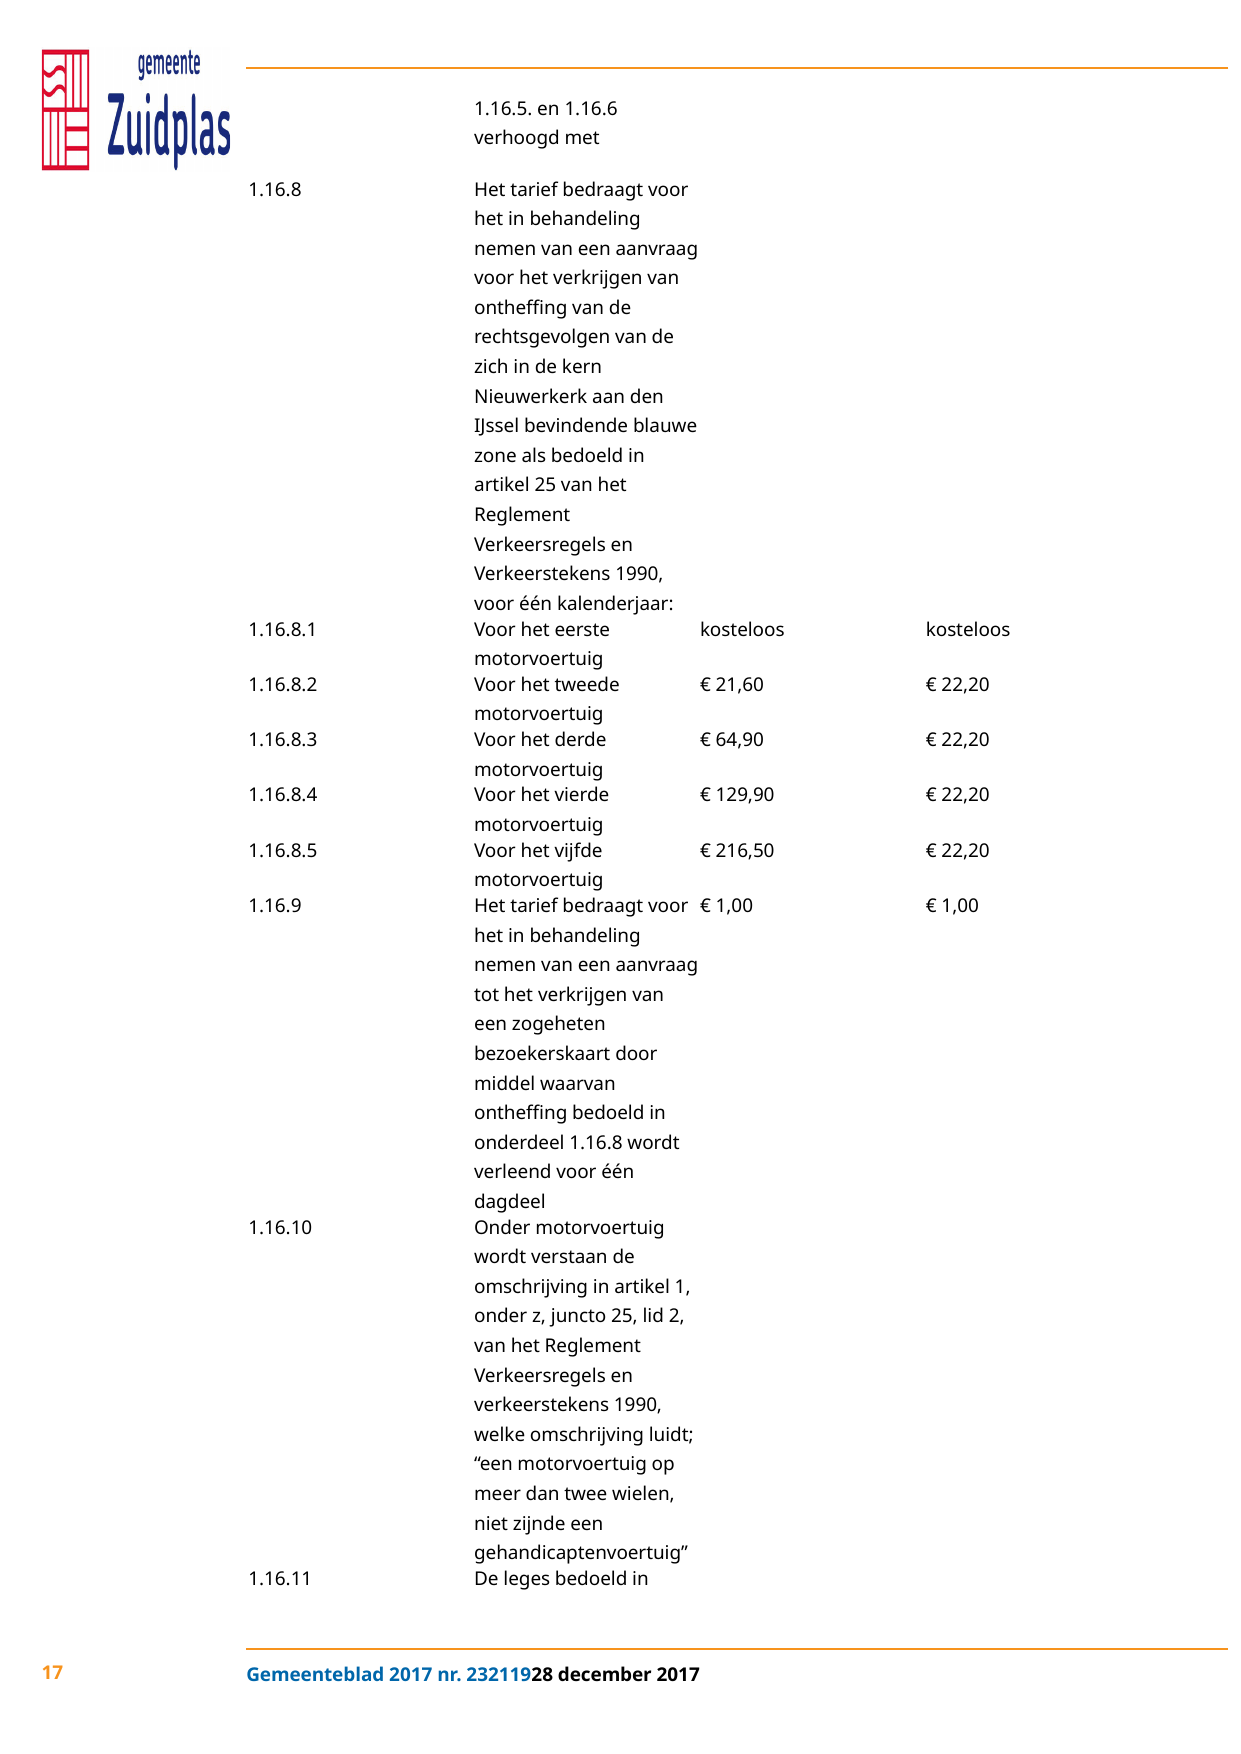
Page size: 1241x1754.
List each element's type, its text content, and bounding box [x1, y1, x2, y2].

table_cell € 216,50 [700, 837, 926, 892]
table_cell € 22,20 [926, 782, 1152, 837]
table_cell 1.16.5. en 1.16.6 verhoogd met [474, 95, 700, 150]
table_cell kosteloos [700, 616, 926, 671]
table_cell 1.16.8 [248, 176, 474, 616]
table_cell € 22,20 [926, 837, 1152, 892]
table_cell Voor het tweede motorvoertuig [474, 671, 700, 726]
table_cell € 21,60 [700, 671, 926, 726]
table_cell 1.16.10 [248, 1214, 474, 1565]
table_cell De leges bedoeld in [474, 1565, 700, 1591]
table_cell Voor het derde motorvoertuig [474, 726, 700, 782]
table_cell € 129,90 [700, 782, 926, 837]
table_cell 1.16.8.4 [248, 782, 474, 837]
table_cell 1.16.8.5 [248, 837, 474, 892]
table_cell [926, 176, 1152, 616]
table_cell [248, 150, 474, 176]
table_cell [700, 1214, 926, 1565]
table_cell Onder motorvoertuig wordt verstaan de omschrijving in artikel 1, onder z, juncto 25, lid 2, van het Reglement Verkeersregels en verkeerstekens 1990, welke omschrijving luidt; “een motorvoertuig op meer dan twee wielen, niet zijnde een gehandicaptenvoertuig” [474, 1214, 700, 1565]
table_cell Voor het vijfde motorvoertuig [474, 837, 700, 892]
picture [41, 47, 231, 172]
table_cell [926, 150, 1152, 176]
table_cell [926, 1565, 1152, 1591]
table_cell [700, 95, 926, 150]
table_cell 1.16.9 [248, 892, 474, 1214]
table_cell Voor het eerste motorvoertuig [474, 616, 700, 671]
table_cell [700, 150, 926, 176]
table_cell [474, 150, 700, 176]
table_cell Het tarief bedraagt voor het in behandeling nemen van een aanvraag voor het verkrijgen van ontheffing van de rechtsgevolgen van de zich in de kern Nieuwerkerk aan den IJssel bevindende blauwe zone als bedoeld in artikel 25 van het Reglement Verkeersregels en Verkeerstekens 1990, voor één kalenderjaar: [474, 176, 700, 616]
table_cell € 1,00 [926, 892, 1152, 1214]
table_cell 1.16.11 [248, 1565, 474, 1591]
table_cell [248, 95, 474, 150]
table_cell Het tarief bedraagt voor het in behandeling nemen van een aanvraag tot het verkrijgen van een zogeheten bezoekerskaart door middel waarvan ontheffing bedoeld in onderdeel 1.16.8 wordt verleend voor één dagdeel [474, 892, 700, 1214]
table_cell [700, 1565, 926, 1591]
table_cell € 1,00 [700, 892, 926, 1214]
table_cell € 22,20 [926, 671, 1152, 726]
table_cell [926, 1214, 1152, 1565]
table_cell € 22,20 [926, 726, 1152, 782]
table_cell [700, 176, 926, 616]
table_cell 1.16.8.2 [248, 671, 474, 726]
table_cell 1.16.8.3 [248, 726, 474, 782]
table_cell 1.16.8.1 [248, 616, 474, 671]
table_cell € 64,90 [700, 726, 926, 782]
table_cell kosteloos [926, 616, 1152, 671]
table_cell [926, 95, 1152, 150]
table_cell Voor het vierde motorvoertuig [474, 782, 700, 837]
